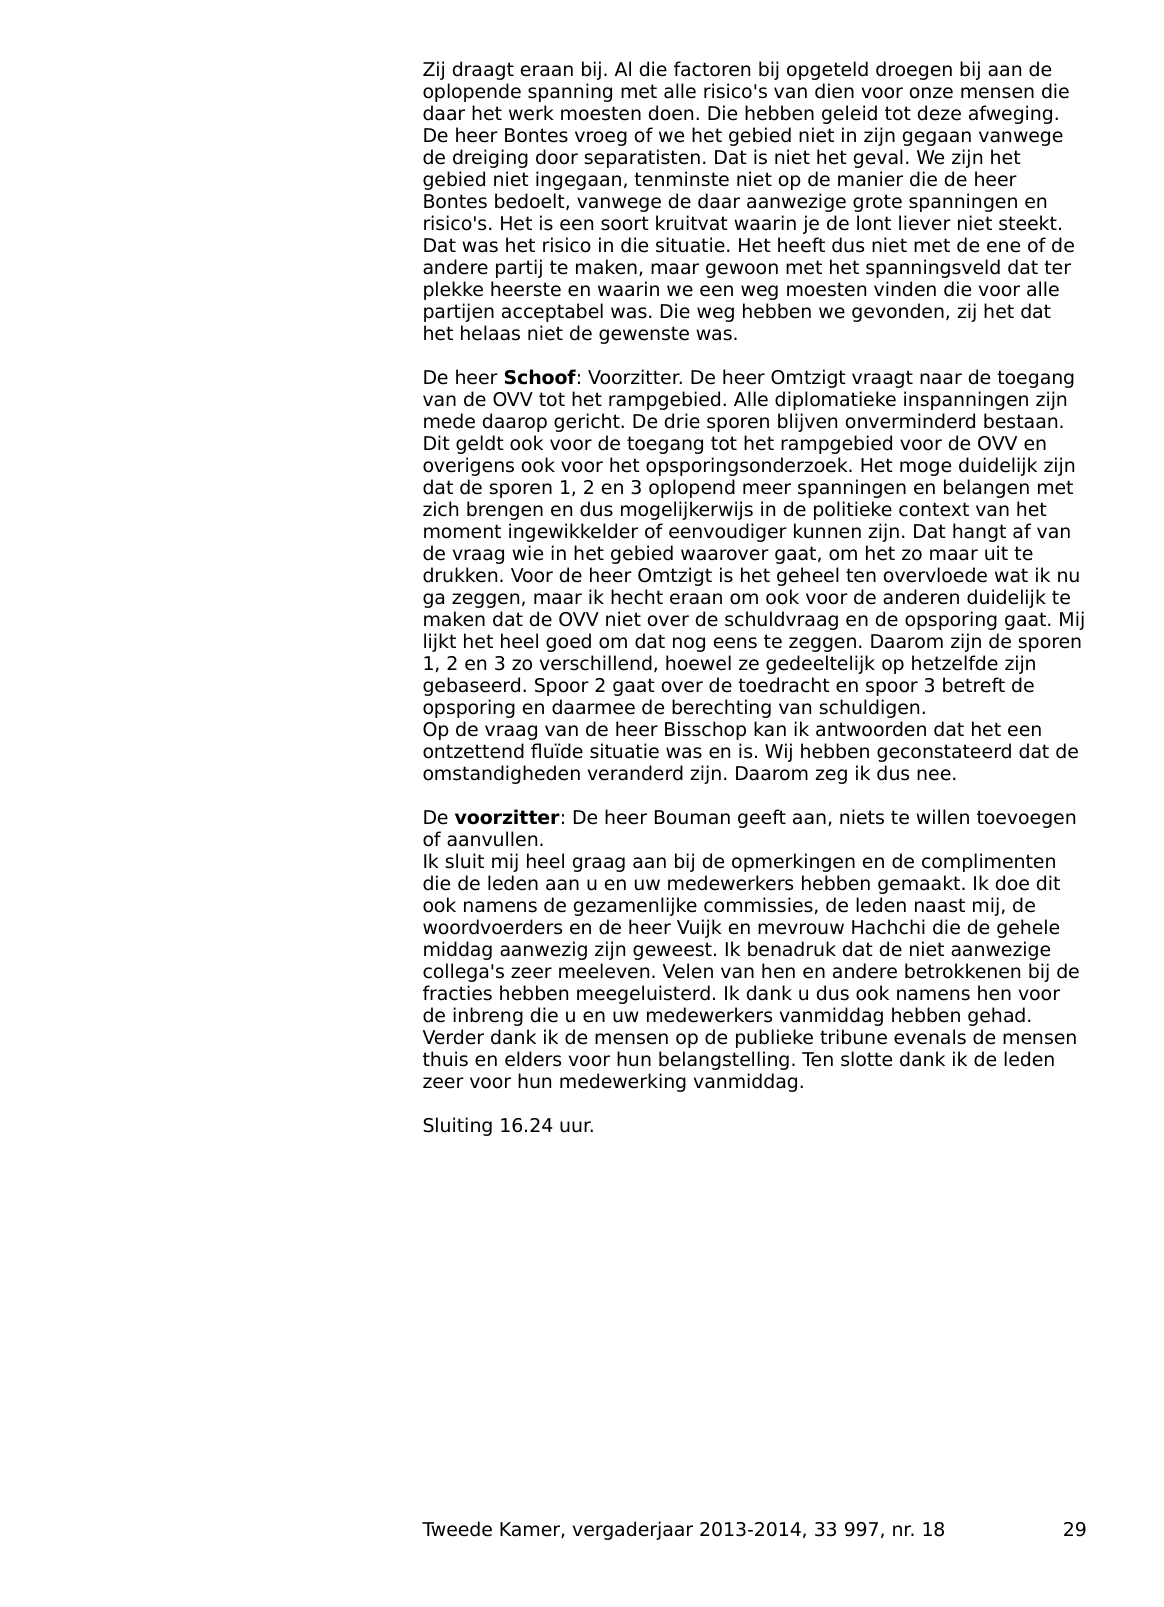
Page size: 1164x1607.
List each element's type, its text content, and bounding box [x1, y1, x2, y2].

text De heer Bontes vroeg of we het gebied niet in zijn gegaan vanwege de dreiging door separatisten. Dat is niet het geval. We zijn het gebied niet ingegaan, tenminste niet op de manier die de heer Bontes bedoelt, vanwege de daar aanwezige grote spanningen en risico's. Het is een soort kruitvat waarin je de lont liever niet steekt. Dat was het risico in die situatie. Het heeft dus niet met de ene of de andere partij te maken, maar gewoon met het spanningsveld dat ter plekke heerste en waarin we een weg moesten vinden die voor alle partijen acceptabel was. Die weg hebben we gevonden, zij het dat het helaas niet de gewenste was. [422, 125, 1087, 345]
text Op de vraag van de heer Bisschop kan ik antwoorden dat het een ontzettend fluïde situatie was en is. Wij hebben geconstateerd dat de omstandigheden veranderd zijn. Daarom zeg ik dus nee. [422, 719, 1087, 784]
text Ik sluit mij heel graag aan bij de opmerkingen en de complimenten die de leden aan u en uw medewerkers hebben gemaakt. Ik doe dit ook namens de gezamenlijke commissies, de leden naast mij, de woordvoerders en de heer Vuijk en mevrouw Hachchi die de gehele middag aanwezig zijn geweest. Ik benadruk dat de niet aanwezige collega's zeer meeleven. Velen van hen en andere betrokkenen bij de fracties hebben meegeluisterd. Ik dank u dus ook namens hen voor de inbreng die u en uw medewerkers vanmiddag hebben gehad. Verder dank ik de mensen op de publieke tribune evenals de mensen thuis en elders voor hun belangstelling. Ten slotte dank ik de leden zeer voor hun medewerking vanmiddag. [422, 851, 1087, 1092]
text De voorzitter: De heer Bouman geeft aan, niets te willen toevoegen of aanvullen. [422, 807, 1087, 851]
text De heer Schoof: Voorzitter. De heer Omtzigt vraagt naar de toegang van de OVV tot het rampgebied. Alle diplomatieke inspanningen zijn mede daarop gericht. De drie sporen blijven onverminderd bestaan. Dit geldt ook voor de toegang tot het rampgebied voor de OVV en overigens ook voor het opsporingsonderzoek. Het moge duidelijk zijn dat de sporen 1, 2 en 3 oplopend meer spanningen en belangen met zich brengen en dus mogelijkerwijs in de politieke context van het moment ingewikkelder of eenvoudiger kunnen zijn. Dat hangt af van de vraag wie in het gebied waarover gaat, om het zo maar uit te drukken. Voor de heer Omtzigt is het geheel ten overvloede wat ik nu ga zeggen, maar ik hecht eraan om ook voor de anderen duidelijk te maken dat de OVV niet over de schuldvraag en de opsporing gaat. Mij lijkt het heel goed om dat nog eens te zeggen. Daarom zijn de sporen 1, 2 en 3 zo verschillend, hoewel ze gedeeltelijk op hetzelfde zijn gebaseerd. Spoor 2 gaat over de toedracht en spoor 3 betreft de opsporing en daarmee de berechting van schuldigen. [422, 367, 1087, 719]
text Sluiting 16.24 uur. [422, 1115, 1087, 1137]
text Zij draagt eraan bij. Al die factoren bij opgeteld droegen bij aan de oplopende spanning met alle risico's van dien voor onze mensen die daar het werk moesten doen. Die hebben geleid tot deze afweging. [422, 59, 1087, 125]
